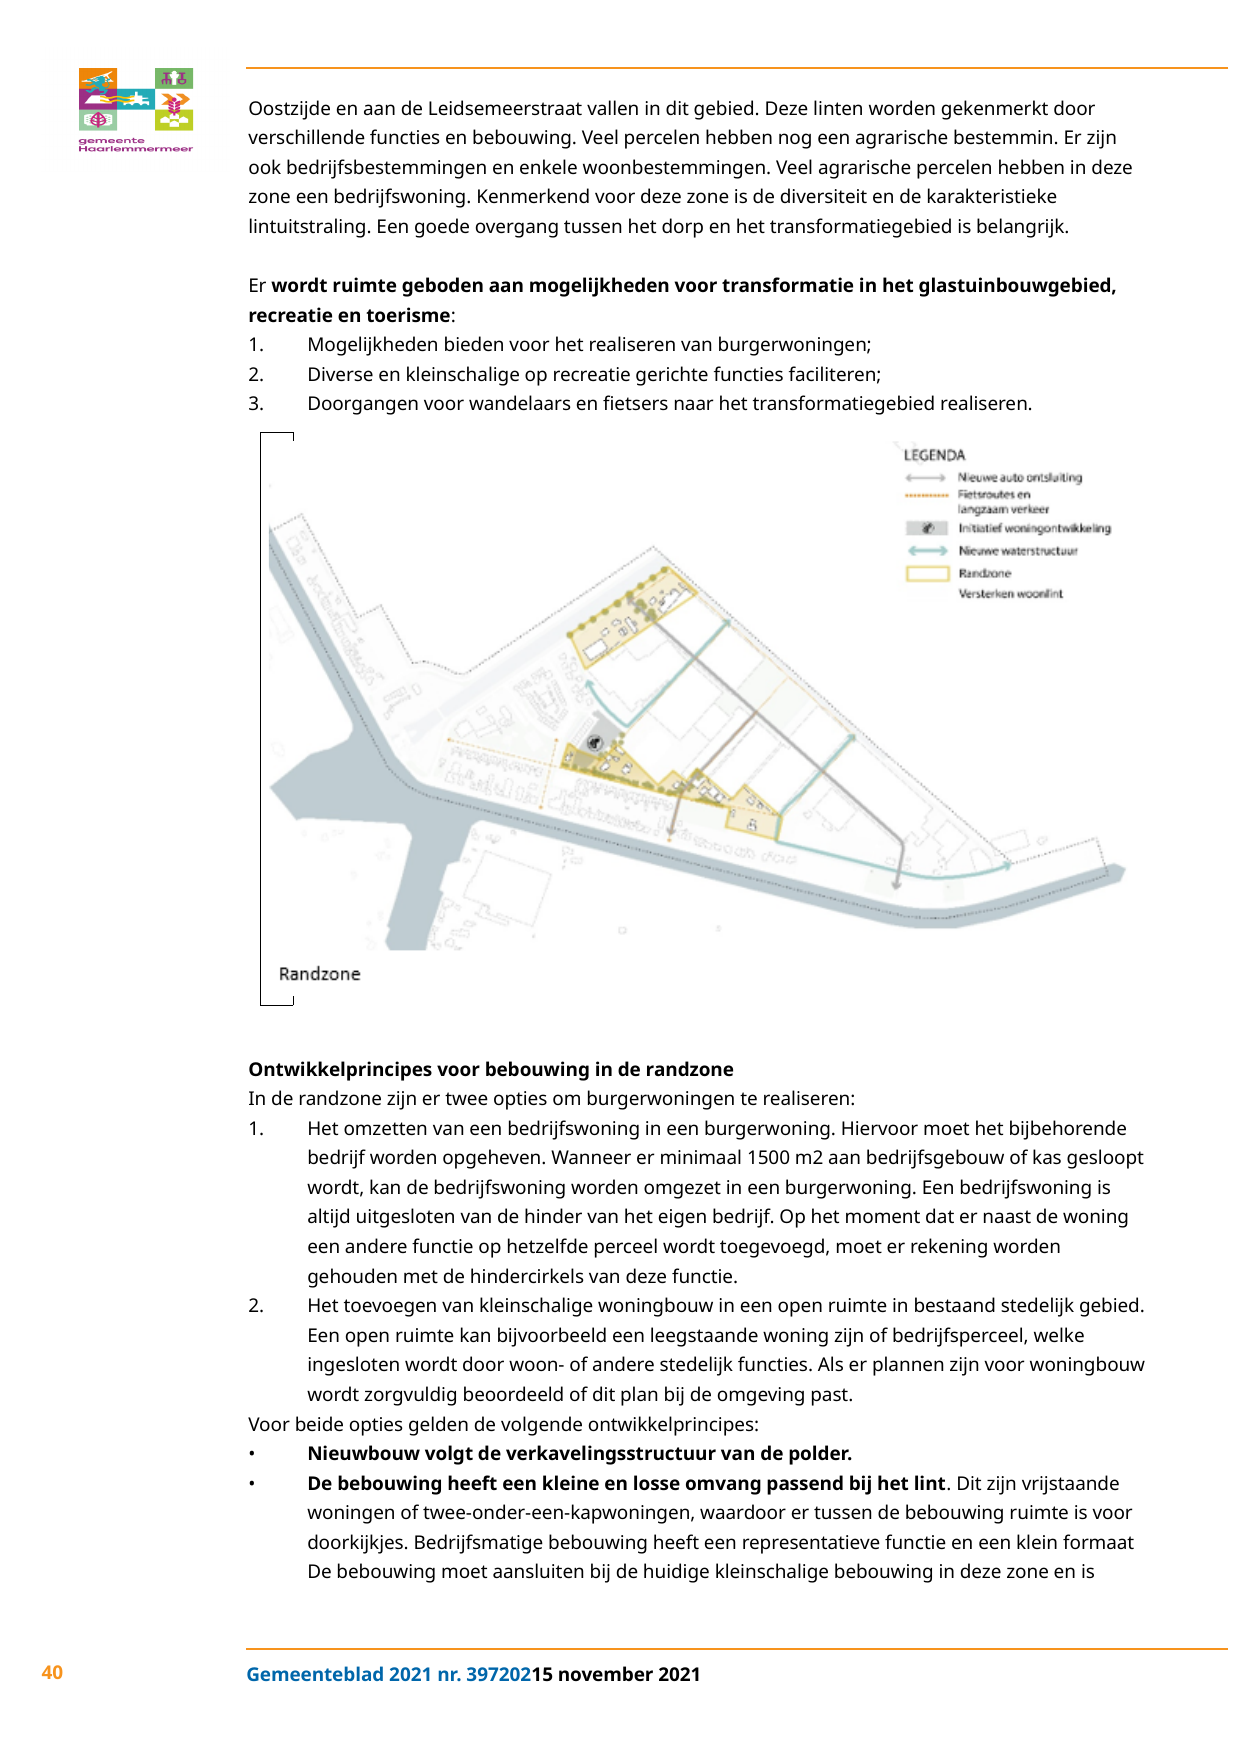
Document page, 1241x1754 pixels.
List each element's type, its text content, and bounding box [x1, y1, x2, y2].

text In de randzone zijn er twee opties om burgerwoningen te realiseren: [248, 1085, 1152, 1111]
text Ontwikkelprincipes voor bebouwing in de randzone [248, 1056, 1152, 1082]
picture [268, 441, 1173, 996]
picture [41, 47, 231, 172]
list De bebouwing heeft een kleine en losse omvang passend bij het lint. Dit zijn vrijstaande woningen of twee-onder-een-kapwoningen, waardoor er tussen de bebouwing ruimte is voor doorkijkjes. Bedrijfsmatige bebouwing heeft een representatieve functie en een klein formaat De bebouwing moet aansluiten bij de huidige kleinschalige bebouwing in deze zone en is [248, 1470, 1152, 1584]
text Oostzijde en aan de Leidsemeerstraat vallen in dit gebied. Deze linten worden gekenmerkt door verschillende functies en bebouwing. Veel percelen hebben nog een agrarische bestemmin. Er zijn ook bedrijfsbestemmingen en enkele woonbestemmingen. Veel agrarische percelen hebben in deze zone een bedrijfswoning. Kenmerkend voor deze zone is de diversiteit en de karakteristieke lintuitstraling. Een goede overgang tussen het dorp en het transformatiegebied is belangrijk. [248, 95, 1152, 239]
list Doorgangen voor wandelaars en fietsers naar het transformatiegebied realiseren. [248, 391, 1152, 416]
list Nieuwbouw volgt de verkavelingsstructuur van de polder. [248, 1440, 1152, 1466]
list Het omzetten van een bedrijfswoning in een burgerwoning. Hiervoor moet het bijbehorende bedrijf worden opgeheven. Wanneer er minimaal 1500 m2 aan bedrijfsgebouw of kas gesloopt wordt, kan de bedrijfswoning worden omgezet in een burgerwoning. Een bedrijfswoning is altijd uitgesloten van de hinder van het eigen bedrijf. Op het moment dat er naast de woning een andere functie op hetzelfde perceel wordt toegevoegd, moet er rekening worden gehouden met de hindercirkels van deze functie. [248, 1115, 1152, 1289]
text Voor beide opties gelden de volgende ontwikkelprincipes: [248, 1411, 1152, 1437]
list Diverse en kleinschalige op recreatie gerichte functies faciliteren; [248, 361, 1152, 387]
list Het toevoegen van kleinschalige woningbouw in een open ruimte in bestaand stedelijk gebied. Een open ruimte kan bijvoorbeeld een leegstaande woning zijn of bedrijfsperceel, welke ingesloten wordt door woon- of andere stedelijk functies. Als er plannen zijn voor woningbouw wordt zorgvuldig beoordeeld of dit plan bij de omgeving past. [248, 1292, 1152, 1407]
text Er wordt ruimte geboden aan mogelijkheden voor transformatie in het glastuinbouwgebied, recreatie en toerisme: [248, 272, 1152, 328]
list Mogelijkheden bieden voor het realiseren van burgerwoningen; [248, 331, 1152, 357]
